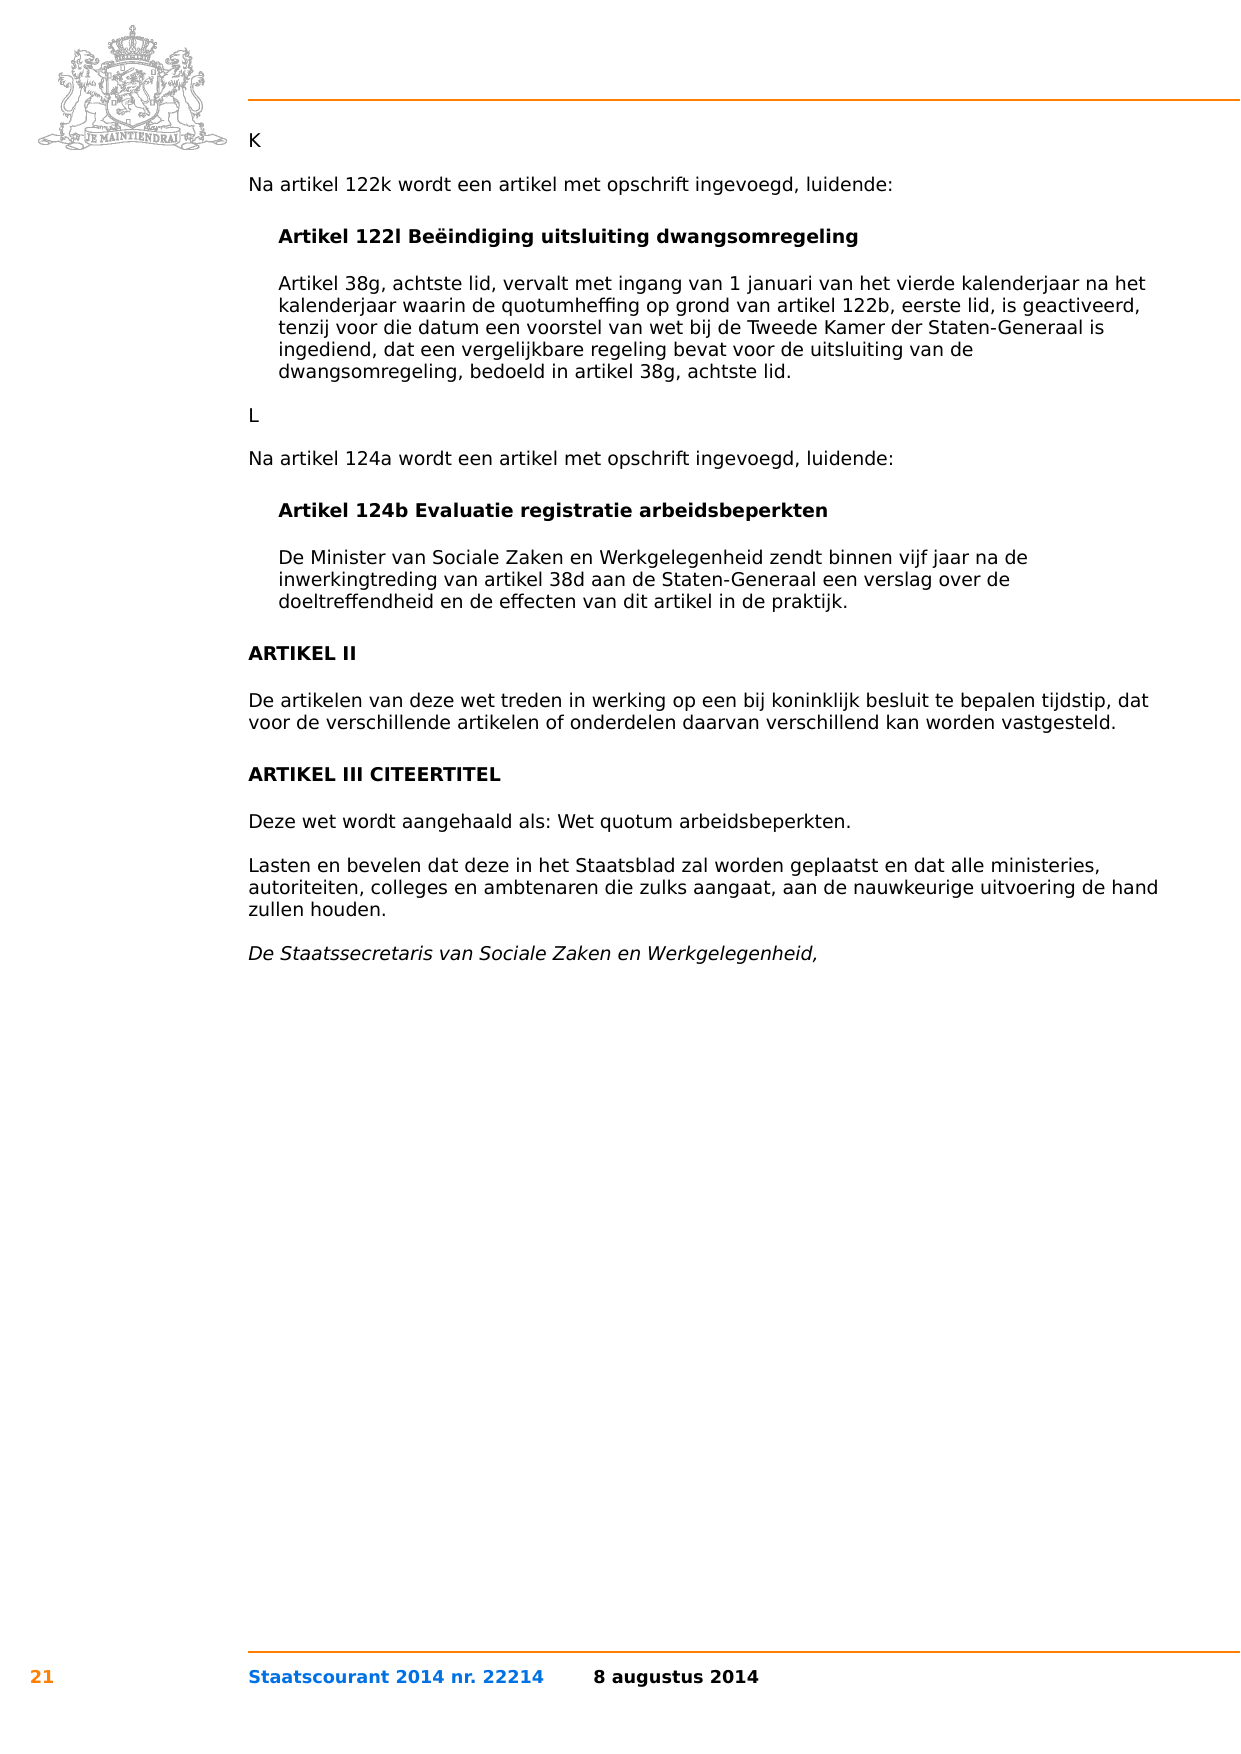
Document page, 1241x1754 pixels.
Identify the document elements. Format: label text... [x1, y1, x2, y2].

text Lasten en bevelen dat deze in het Staatsblad zal worden geplaatst en dat alle ministeries, autoriteiten, colleges en ambtenaren die zulks aangaat, aan de nauwkeurige uitvoering de hand zullen houden. [248, 855, 1163, 921]
text Deze wet wordt aangehaald als: Wet quotum arbeidsbeperkten. [248, 811, 1163, 833]
picture [38, 25, 227, 150]
text Na artikel 124a wordt een artikel met opschrift ingevoegd, luidende: [248, 448, 1163, 470]
text Na artikel 122k wordt een artikel met opschrift ingevoegd, luidende: [248, 174, 1163, 196]
text De Staatssecretaris van Sociale Zaken en Werkgelegenheid, [248, 943, 1163, 965]
text De Minister van Sociale Zaken en Werkgelegenheid zendt binnen vijf jaar na de inwerkingtreding van artikel 38d aan de Staten-Generaal een verslag over de doeltreffendheid en de effecten van dit artikel in de praktijk. [278, 547, 1163, 613]
text L [248, 404, 1163, 426]
text K [248, 130, 1163, 152]
subtitle Artikel 124b Evaluatie registratie arbeidsbeperkten [278, 500, 1163, 522]
text De artikelen van deze wet treden in werking op een bij koninklijk besluit te bepalen tijdstip, dat voor de verschillende artikelen of onderdelen daarvan verschillend kan worden vastgesteld. [248, 690, 1163, 734]
subtitle ARTIKEL III CITEERTITEL [248, 764, 1163, 786]
subtitle Artikel 122l Beëindiging uitsluiting dwangsomregeling [278, 226, 1163, 248]
subtitle ARTIKEL II [248, 643, 1163, 665]
text Artikel 38g, achtste lid, vervalt met ingang van 1 januari van het vierde kalenderjaar na het kalenderjaar waarin de quotumheffing op grond van artikel 122b, eerste lid, is geactiveerd, tenzij voor die datum een voorstel van wet bij de Tweede Kamer der Staten-Generaal is ingediend, dat een vergelijkbare regeling bevat voor de uitsluiting van de dwangsomregeling, bedoeld in artikel 38g, achtste lid. [278, 273, 1163, 383]
